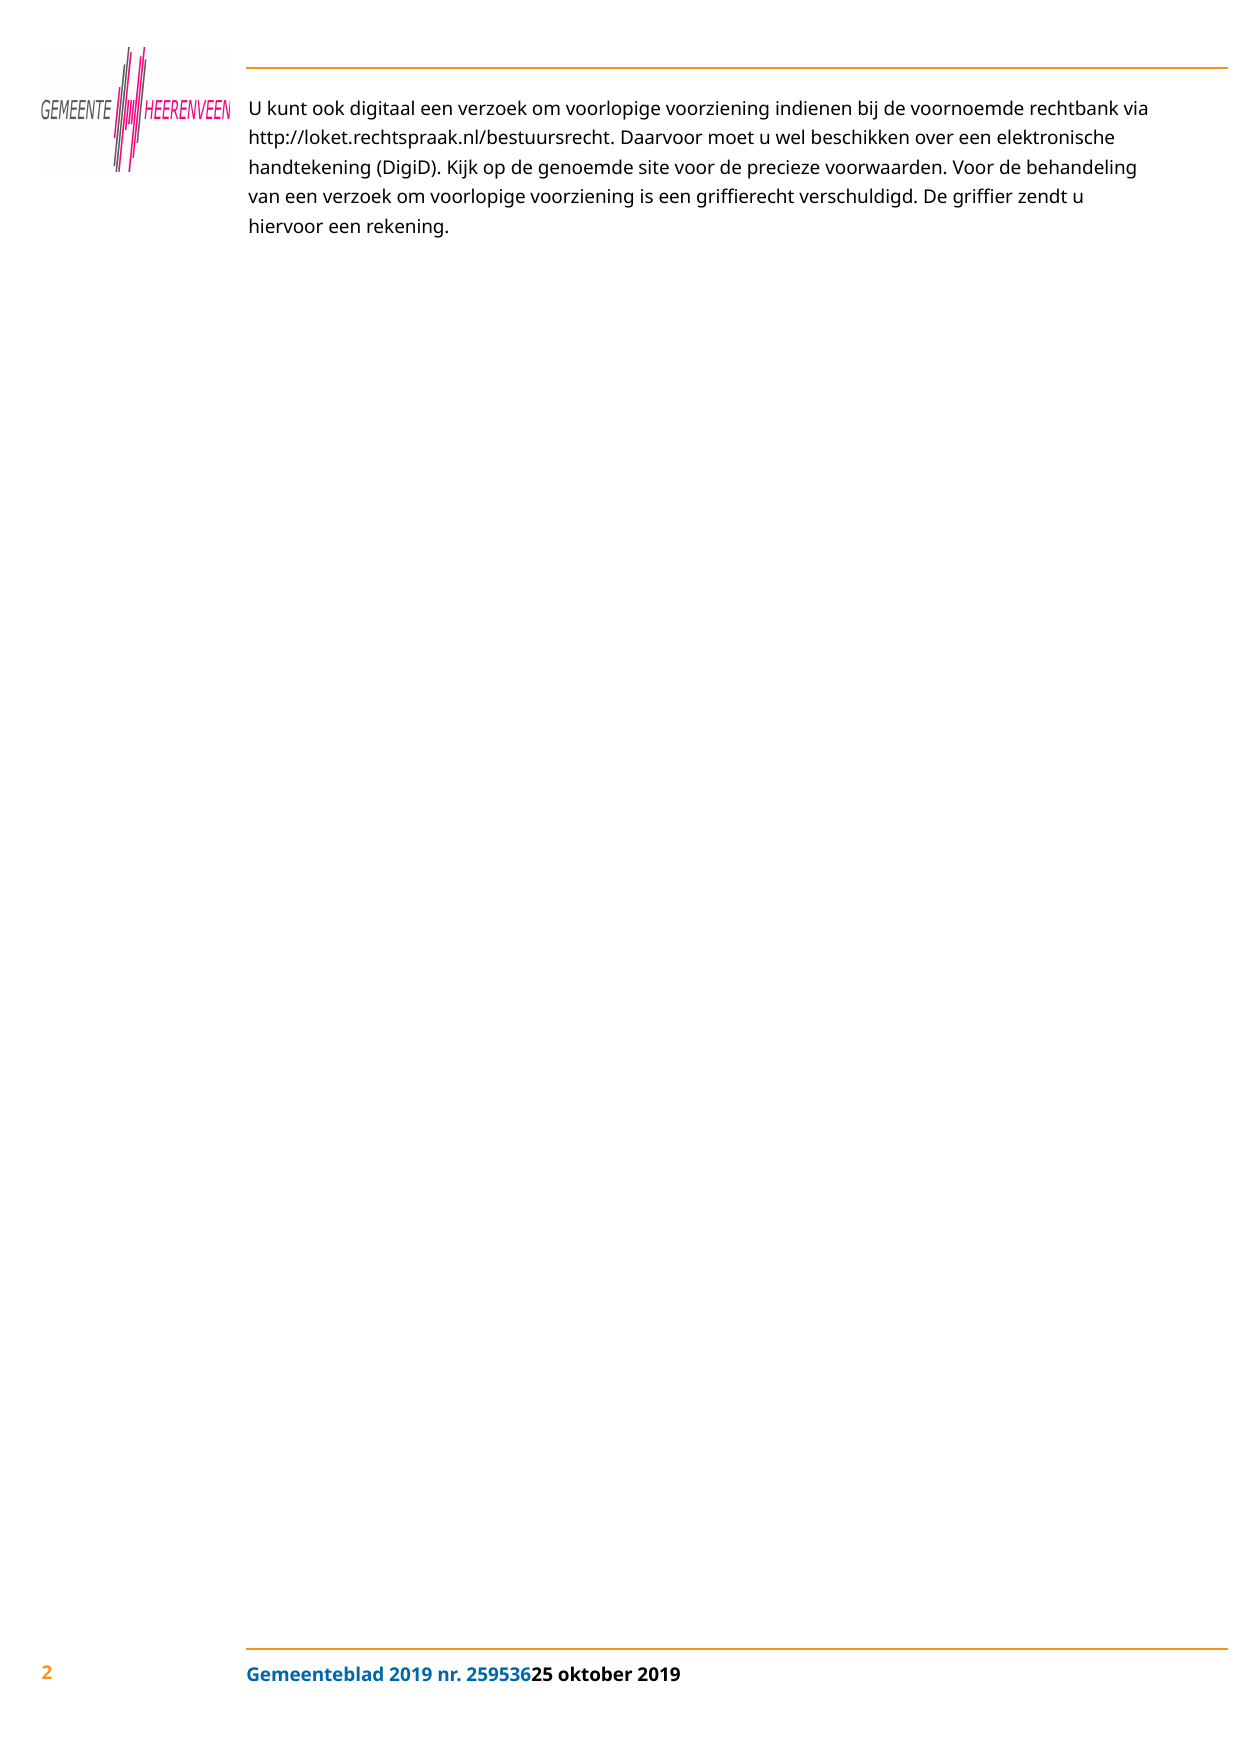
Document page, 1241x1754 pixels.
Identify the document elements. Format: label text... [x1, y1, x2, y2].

text U kunt ook digitaal een verzoek om voorlopige voorziening indienen bij de voornoemde rechtbank via http://loket.rechtspraak.nl/bestuursrecht. Daarvoor moet u wel beschikken over een elektronische handtekening (DigiD). Kijk op de genoemde site voor de precieze voorwaarden. Voor de behandeling van een verzoek om voorlopige voorziening is een griffierecht verschuldigd. De griffier zendt u hiervoor een rekening. [248, 95, 1152, 239]
picture [41, 47, 231, 172]
